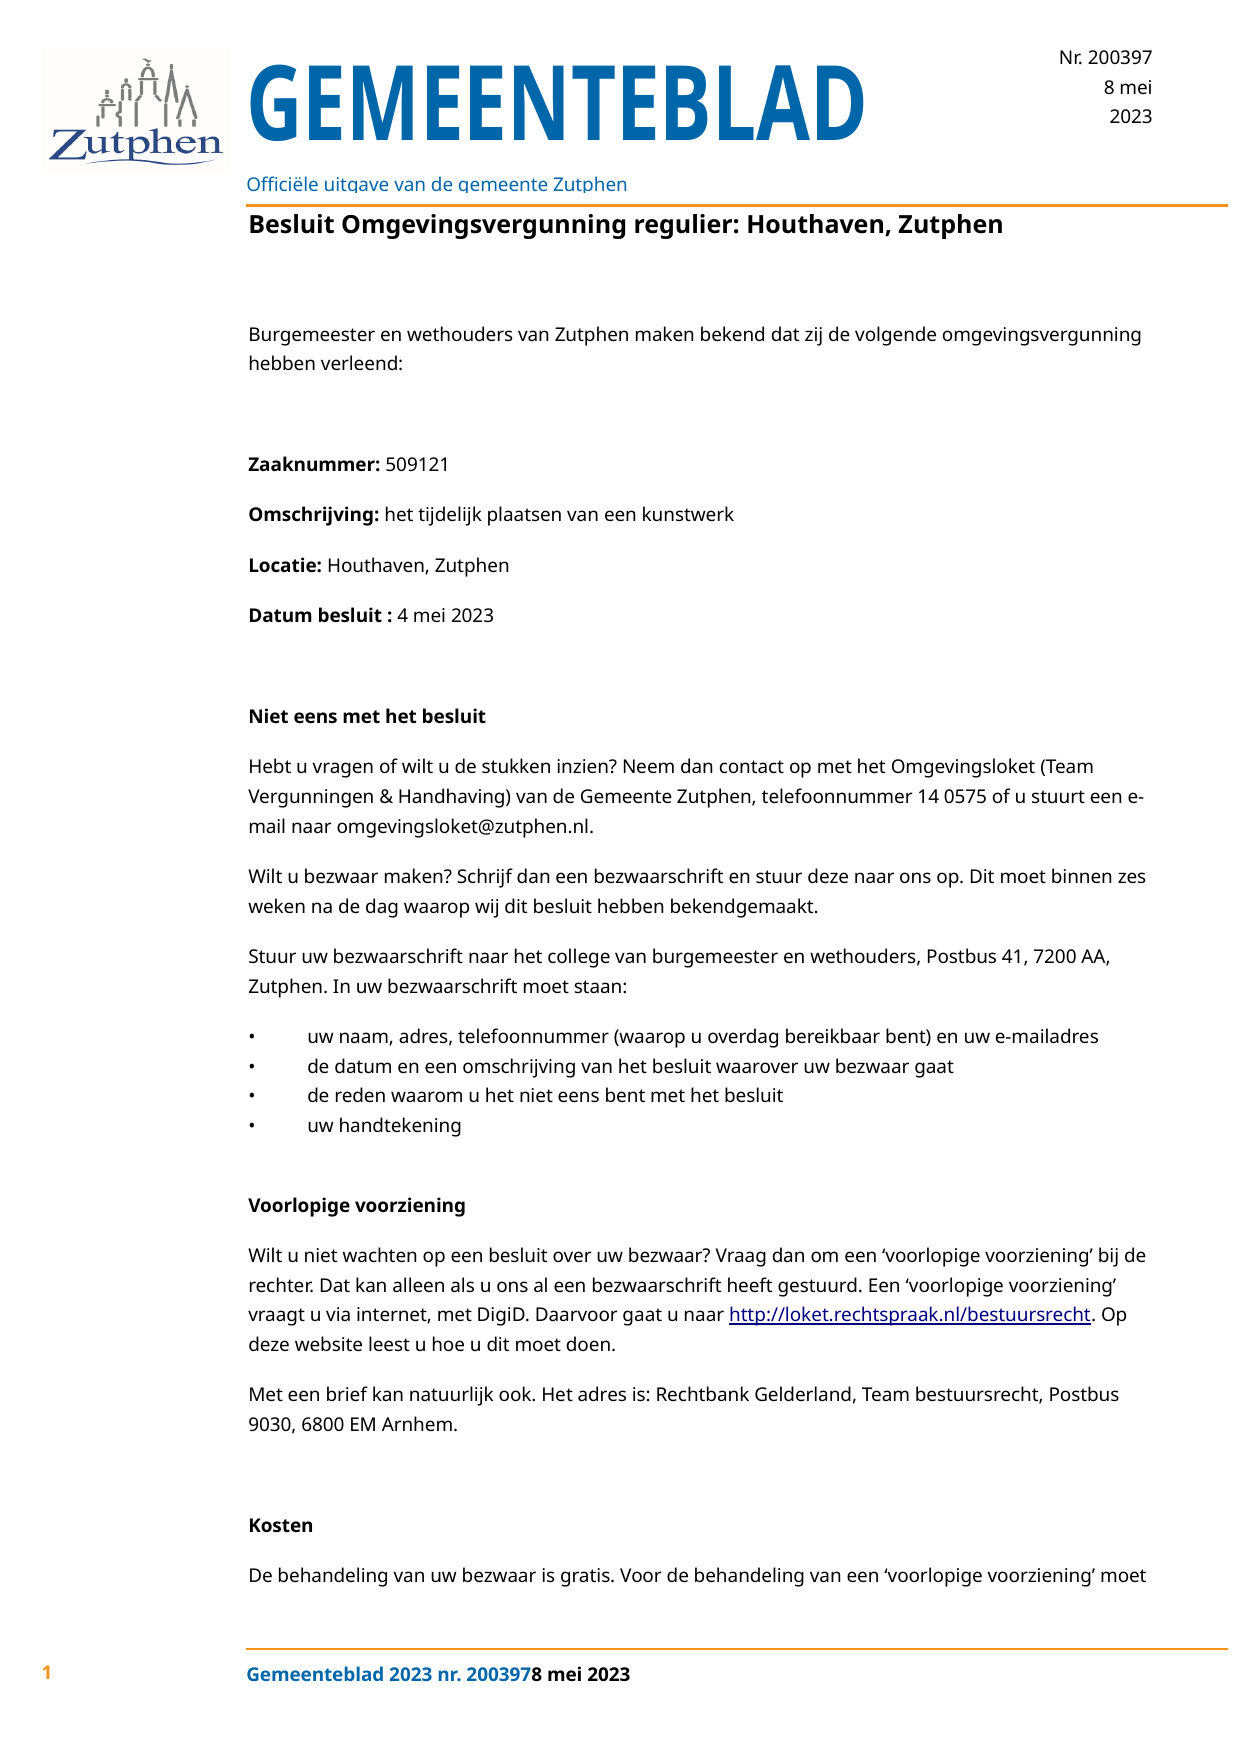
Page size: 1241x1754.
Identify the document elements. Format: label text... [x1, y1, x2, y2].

text Burgemeester en wethouders van Zutphen maken bekend dat zij de volgende omgevingsvergunning hebben verleend: [248, 321, 1152, 376]
list uw handtekening [248, 1112, 1152, 1138]
text De behandeling van uw bezwaar is gratis. Voor de behandeling van een ‘voorlopige voorziening’ moet [248, 1562, 1152, 1588]
text Besluit Omgevingsvergunning regulier: Houthaven, Zutphen [248, 207, 1152, 241]
text Hebt u vragen of wilt u de stukken inzien? Neem dan contact op met het Omgevingsloket (Team Vergunningen & Handhaving) van de Gemeente Zutphen, telefoonnummer 14 0575 of u stuurt een e-mail naar omgevingsloket@zutphen.nl. [248, 754, 1152, 838]
list de datum en een omschrijving van het besluit waarover uw bezwaar gaat [248, 1053, 1152, 1078]
text Zaaknummer: 509121 [248, 451, 1152, 477]
text Locatie: Houthaven, Zutphen [248, 552, 1152, 578]
text Wilt u bezwaar maken? Schrijf dan een bezwaarschrift en stuur deze naar ons op. Dit moet binnen zes weken na de dag waarop wij dit besluit hebben bekendgemaakt. [248, 863, 1152, 918]
text Stuur uw bezwaarschrift naar het college van burgemeester en wethouders, Postbus 41, 7200 AA, Zutphen. In uw bezwaarschrift moet staan: [248, 943, 1152, 998]
list uw naam, adres, telefoonnummer (waarop u overdag bereikbaar bent) en uw e-mailadres [248, 1023, 1152, 1049]
list de reden waarom u het niet eens bent met het besluit [248, 1082, 1152, 1108]
text Kosten [248, 1512, 1152, 1538]
text Niet eens met het besluit [248, 703, 1152, 729]
text Datum besluit : 4 mei 2023 [248, 602, 1152, 628]
text Met een brief kan natuurlijk ook. Het adres is: Rechtbank Gelderland, Team bestuursrecht, Postbus 9030, 6800 EM Arnhem. [248, 1382, 1152, 1437]
text Omschrijving: het tijdelijk plaatsen van een kunstwerk [248, 502, 1152, 527]
text Wilt u niet wachten op een besluit over uw bezwaar? Vraag dan om een ‘voorlopige voorziening’ bij de rechter. Dat kan alleen als u ons al een bezwaarschrift heeft gestuurd. Een ‘voorlopige voorziening’ vraagt u via internet, met DigiD. Daarvoor gaat u naar http://loket.rechtspraak.nl/bestuursrecht. Op deze website leest u hoe u dit moet doen. [248, 1242, 1152, 1357]
text Voorlopige voorziening [248, 1192, 1152, 1218]
picture [41, 47, 231, 172]
